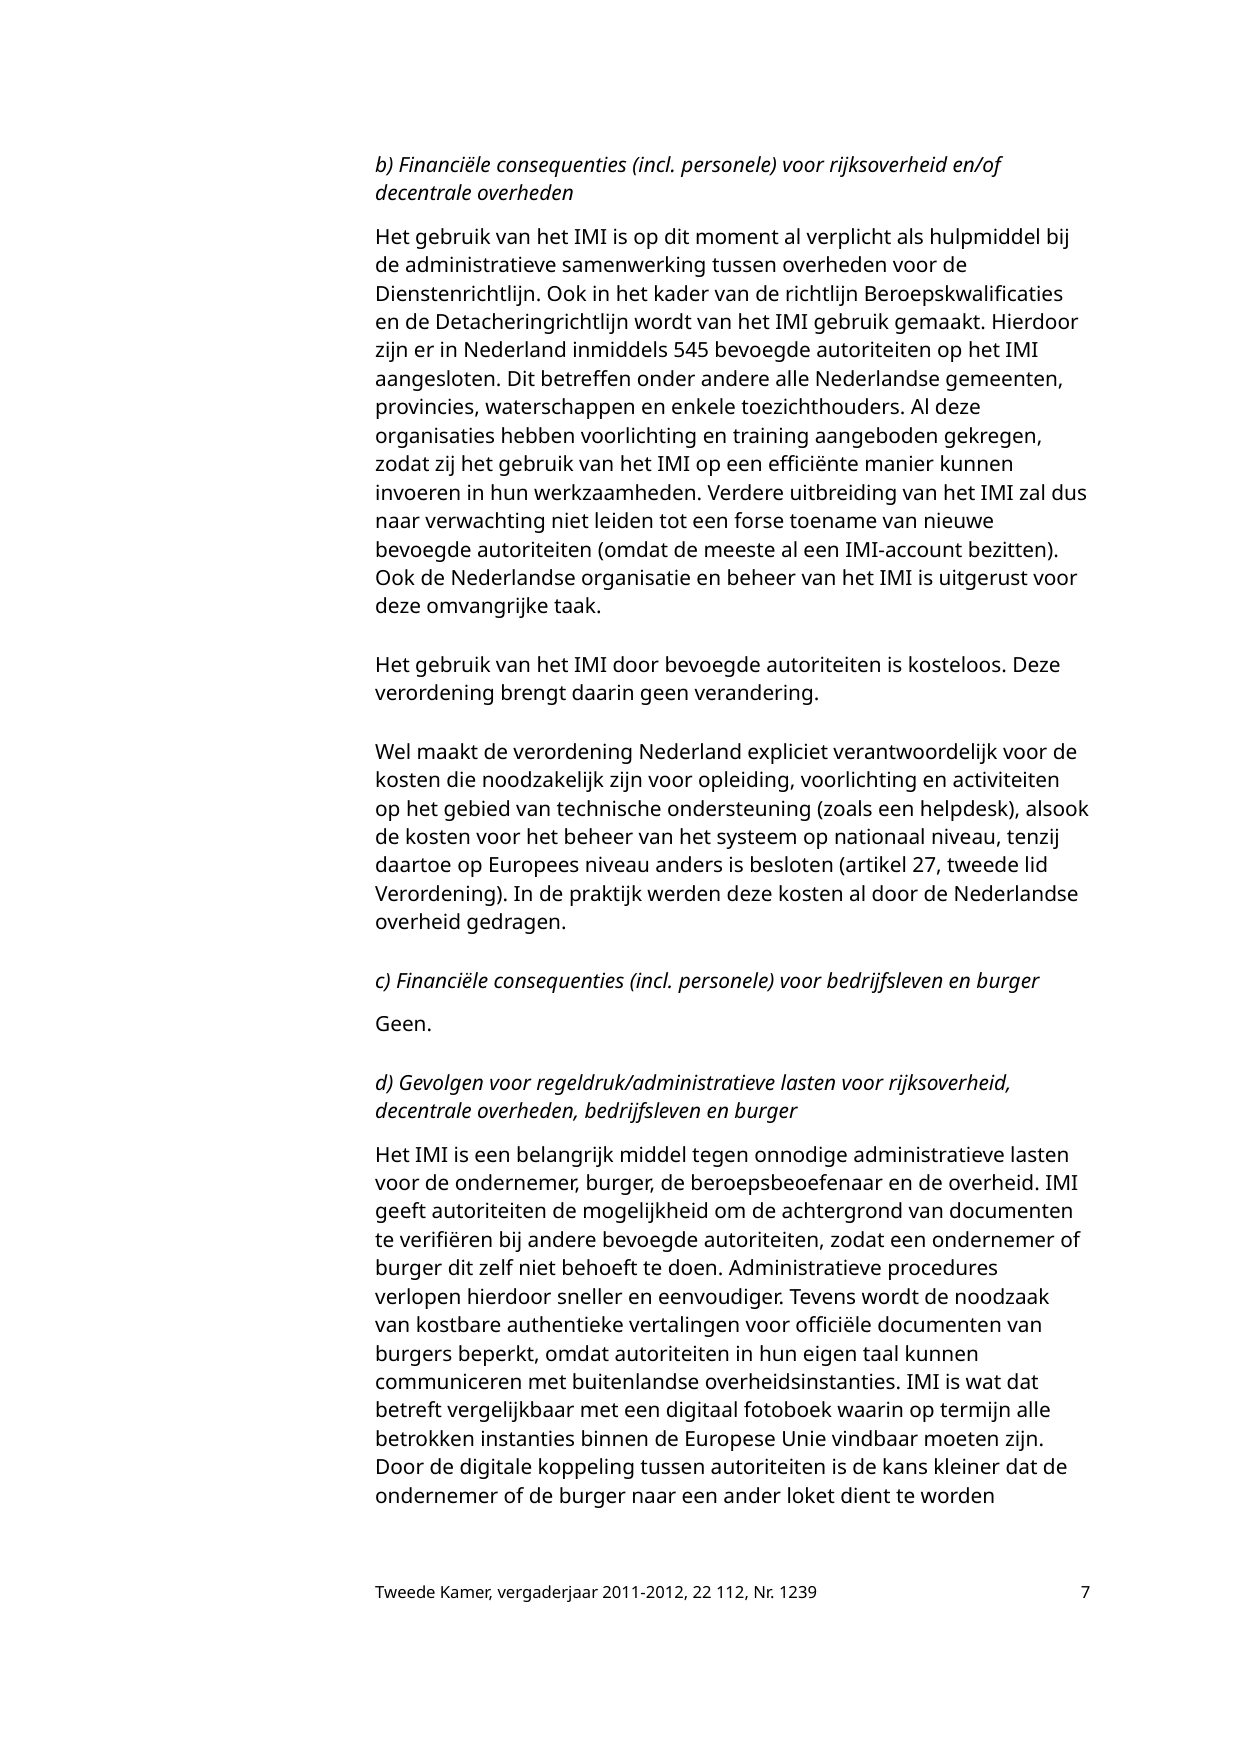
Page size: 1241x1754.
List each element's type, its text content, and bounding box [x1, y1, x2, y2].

text Het gebruik van het IMI door bevoegde autoriteiten is kosteloos. Deze verordening brengt daarin geen verandering. [375, 650, 1090, 707]
text Geen. [375, 1009, 1090, 1038]
text b) Financiële consequenties (incl. personele) voor rijksoverheid en/of decentrale overheden [375, 150, 1090, 207]
text d) Gevolgen voor regeldruk/administratieve lasten voor rijksoverheid, decentrale overheden, bedrijfsleven en burger [375, 1068, 1090, 1125]
text Het gebruik van het IMI is op dit moment al verplicht als hulpmiddel bij de administratieve samenwerking tussen overheden voor de Dienstenrichtlijn. Ook in het kader van de richtlijn Beroepskwalificaties en de Detacheringrichtlijn wordt van het IMI gebruik gemaakt. Hierdoor zijn er in Nederland inmiddels 545 bevoegde autoriteiten op het IMI aangesloten. Dit betreffen onder andere alle Nederlandse gemeenten, provincies, waterschappen en enkele toezichthouders. Al deze organisaties hebben voorlichting en training aangeboden gekregen, zodat zij het gebruik van het IMI op een efficiënte manier kunnen invoeren in hun werkzaamheden. Verdere uitbreiding van het IMI zal dus naar verwachting niet leiden tot een forse toename van nieuwe bevoegde autoriteiten (omdat de meeste al een IMI-account bezitten). Ook de Nederlandse organisatie en beheer van het IMI is uitgerust voor deze omvangrijke taak. [375, 222, 1090, 620]
text c) Financiële consequenties (incl. personele) voor bedrijfsleven en burger [375, 966, 1090, 994]
text Wel maakt de verordening Nederland expliciet verantwoordelijk voor de kosten die noodzakelijk zijn voor opleiding, voorlichting en activiteiten op het gebied van technische ondersteuning (zoals een helpdesk), alsook de kosten voor het beheer van het systeem op nationaal niveau, tenzij daartoe op Europees niveau anders is besloten (artikel 27, tweede lid Verordening). In de praktijk werden deze kosten al door de Nederlandse overheid gedragen. [375, 737, 1090, 936]
text Het IMI is een belangrijk middel tegen onnodige administratieve lasten voor de ondernemer, burger, de beroepsbeoefenaar en de overheid. IMI geeft autoriteiten de mogelijkheid om de achtergrond van documenten te verifiëren bij andere bevoegde autoriteiten, zodat een ondernemer of burger dit zelf niet behoeft te doen. Administratieve procedures verlopen hierdoor sneller en eenvoudiger. Tevens wordt de noodzaak van kostbare authentieke vertalingen voor officiële documenten van burgers beperkt, omdat autoriteiten in hun eigen taal kunnen communiceren met buitenlandse overheidsinstanties. IMI is wat dat betreft vergelijkbaar met een digitaal fotoboek waarin op termijn alle betrokken instanties binnen de Europese Unie vindbaar moeten zijn. Door de digitale koppeling tussen autoriteiten is de kans kleiner dat de ondernemer of de burger naar een ander loket dient te worden [375, 1140, 1090, 1509]
